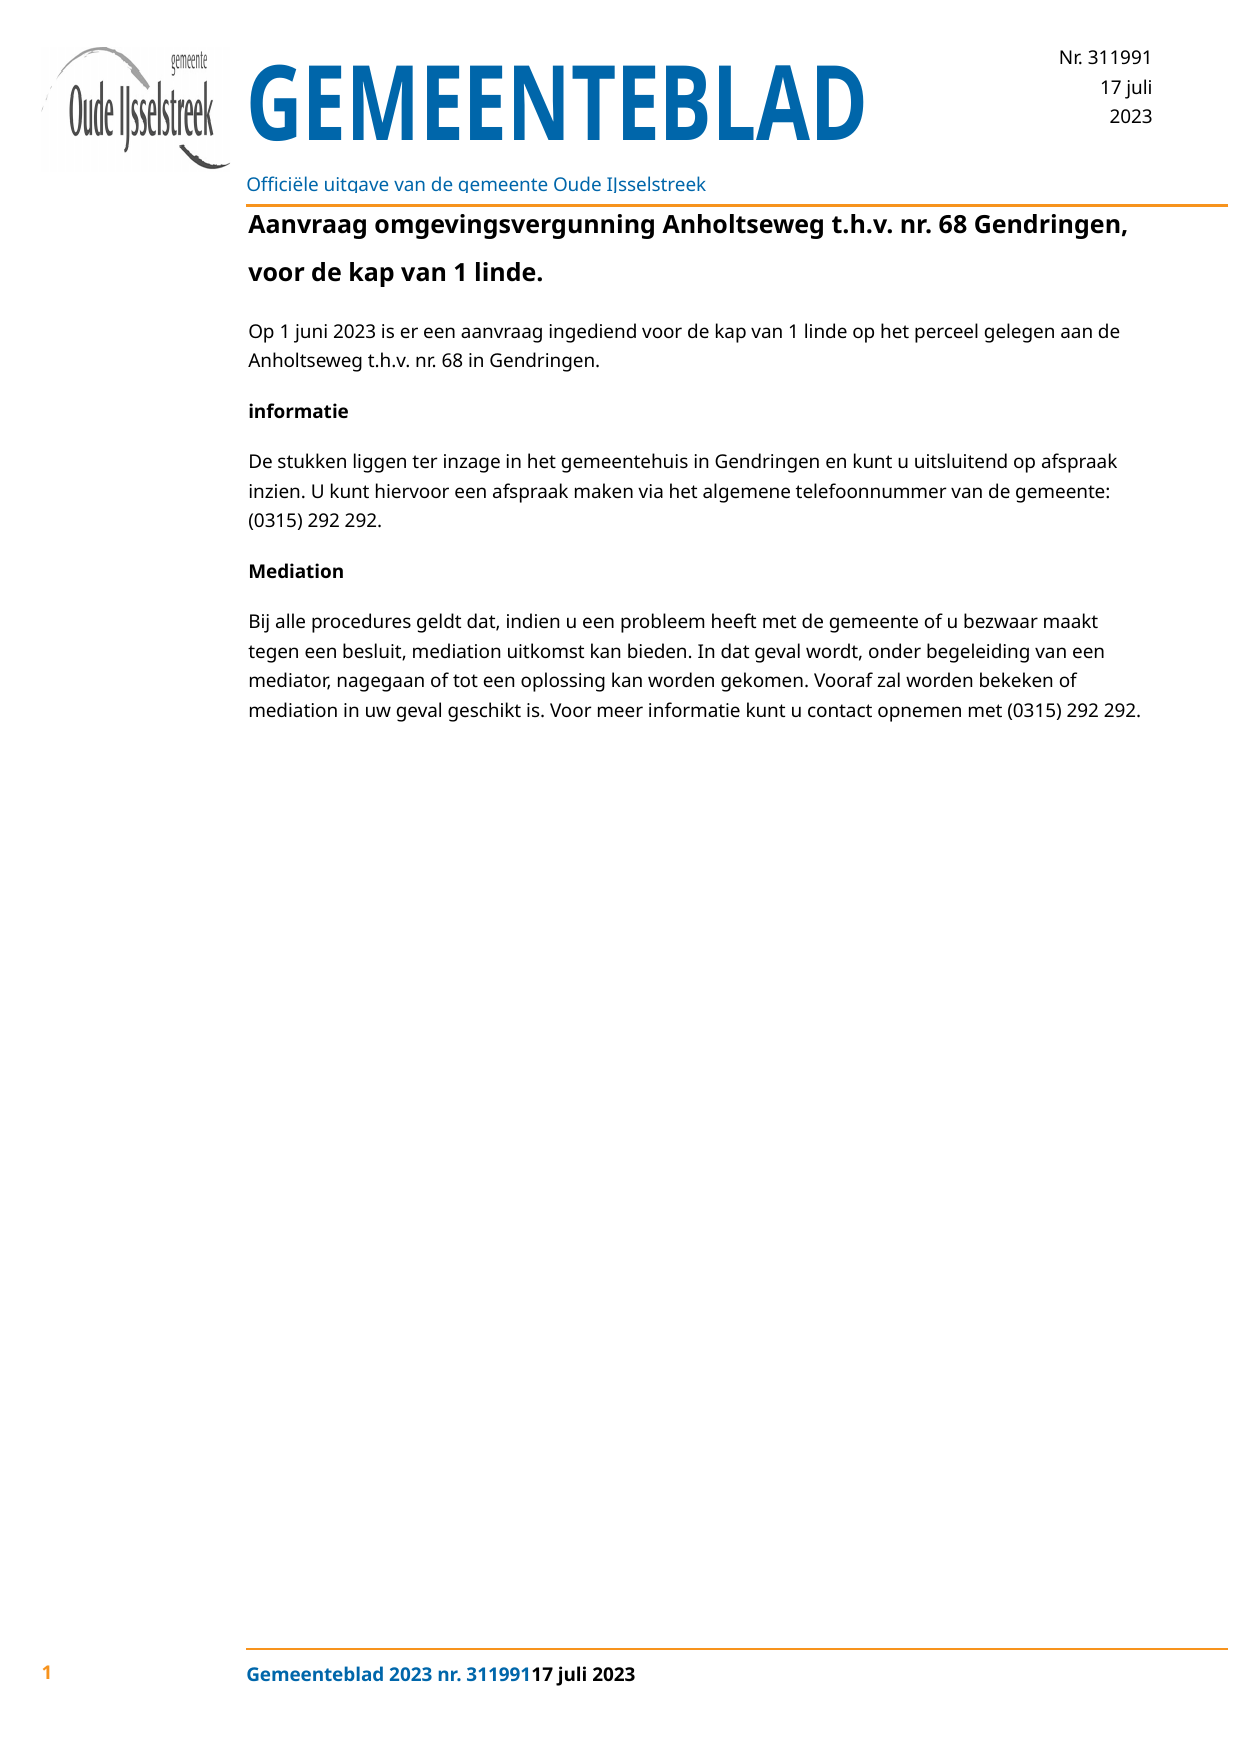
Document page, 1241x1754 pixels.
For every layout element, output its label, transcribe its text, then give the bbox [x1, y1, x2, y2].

text informatie [248, 398, 1152, 424]
text Mediation [248, 558, 1152, 584]
picture [41, 47, 231, 172]
text Bij alle procedures geldt dat, indien u een probleem heeft met de gemeente of u bezwaar maakt tegen een besluit, mediation uitkomst kan bieden. In dat geval wordt, onder begeleiding van een mediator, nagegaan of tot een oplossing kan worden gekomen. Vooraf zal worden bekeken of mediation in uw geval geschikt is. Voor meer informatie kunt u contact opnemen met (0315) 292 292. [248, 608, 1152, 723]
text Aanvraag omgevingsvergunning Anholtseweg t.h.v. nr. 68 Gendringen, voor de kap van 1 linde. [248, 207, 1152, 288]
text De stukken liggen ter inzage in het gemeentehuis in Gendringen en kunt u uitsluitend op afspraak inzien. U kunt hiervoor een afspraak maken via het algemene telefoonnummer van de gemeente: (0315) 292 292. [248, 448, 1152, 533]
text Op 1 juni 2023 is er een aanvraag ingediend voor de kap van 1 linde op het perceel gelegen aan de Anholtseweg t.h.v. nr. 68 in Gendringen. [248, 318, 1152, 373]
